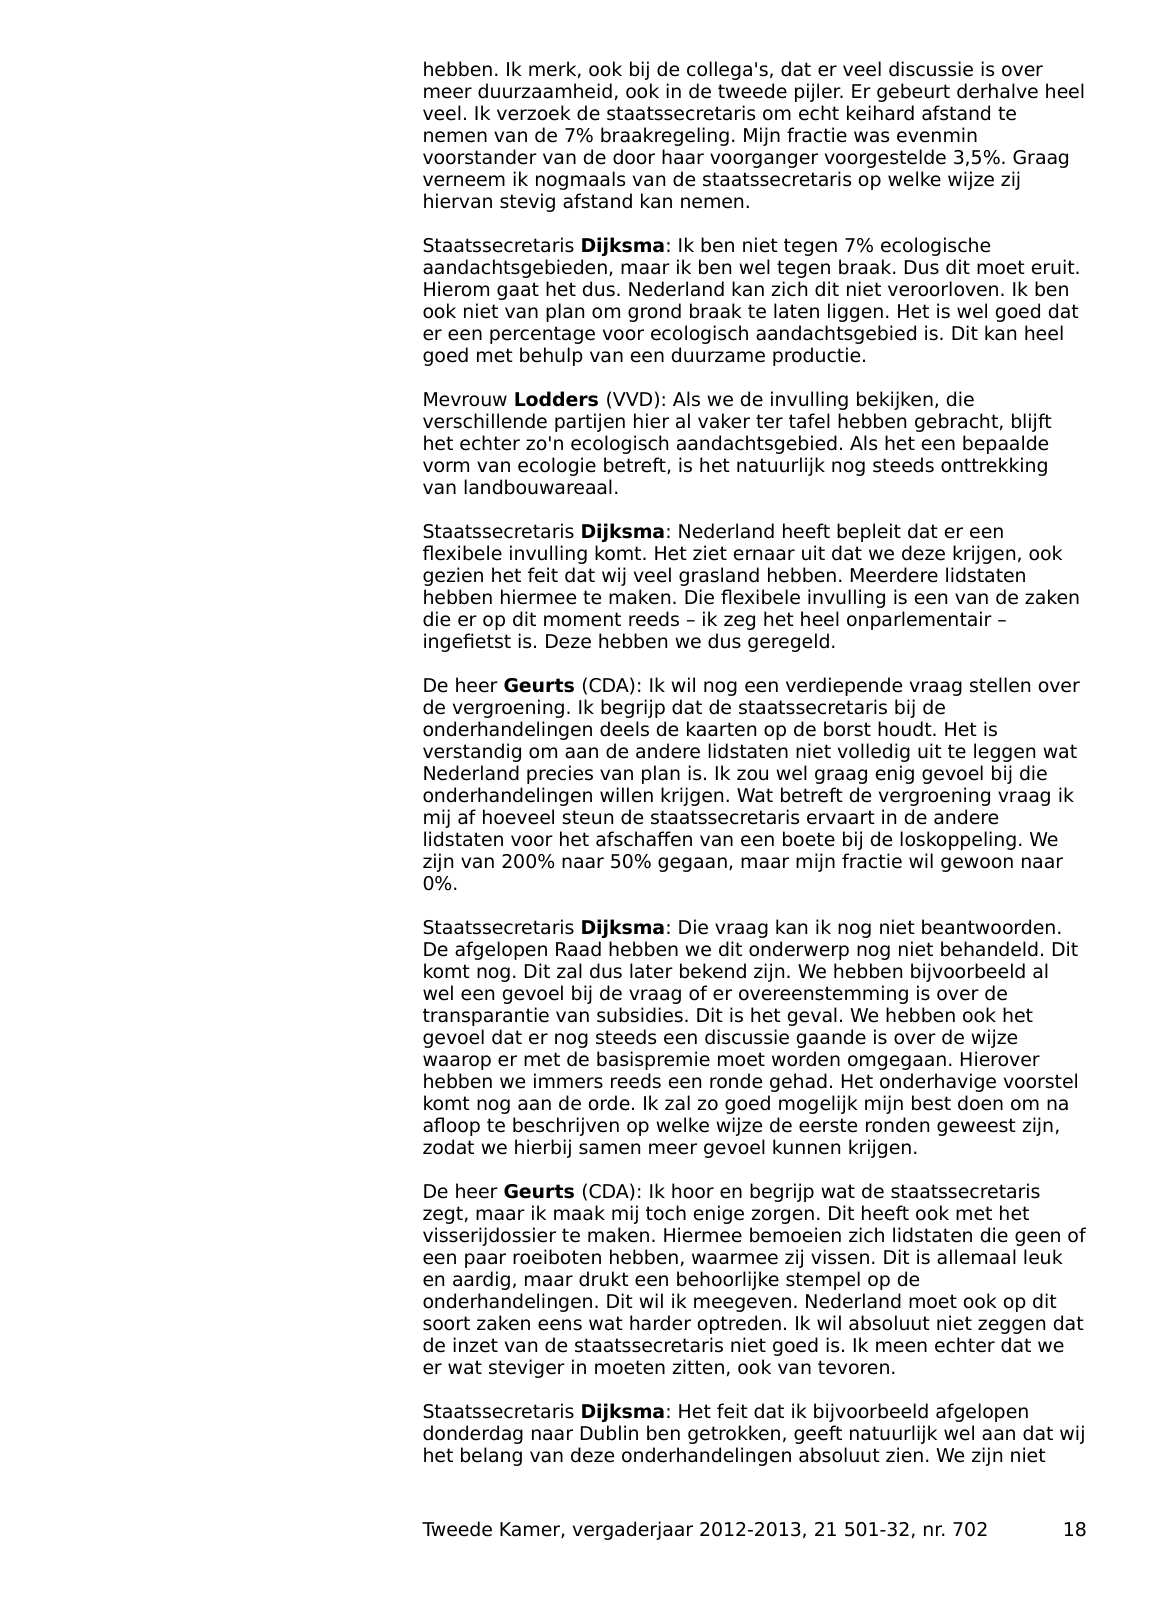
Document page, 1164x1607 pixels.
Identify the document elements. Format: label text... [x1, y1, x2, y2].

text De heer Geurts (CDA): Ik wil nog een verdiepende vraag stellen over de vergroening. Ik begrijp dat de staatssecretaris bij de onderhandelingen deels de kaarten op de borst houdt. Het is verstandig om aan de andere lidstaten niet volledig uit te leggen wat Nederland precies van plan is. Ik zou wel graag enig gevoel bij die onderhandelingen willen krijgen. Wat betreft de vergroening vraag ik mij af hoeveel steun de staatssecretaris ervaart in de andere lidstaten voor het afschaffen van een boete bij de loskoppeling. We zijn van 200% naar 50% gegaan, maar mijn fractie wil gewoon naar 0%. [422, 675, 1087, 895]
text hebben. Ik merk, ook bij de collega's, dat er veel discussie is over meer duurzaamheid, ook in de tweede pijler. Er gebeurt derhalve heel veel. Ik verzoek de staatssecretaris om echt keihard afstand te nemen van de 7% braakregeling. Mijn fractie was evenmin voorstander van de door haar voorganger voorgestelde 3,5%. Graag verneem ik nogmaals van de staatssecretaris op welke wijze zij hiervan stevig afstand kan nemen. [422, 59, 1087, 213]
text Staatssecretaris Dijksma: Ik ben niet tegen 7% ecologische aandachtsgebieden, maar ik ben wel tegen braak. Dus dit moet eruit. Hierom gaat het dus. Nederland kan zich dit niet veroorloven. Ik ben ook niet van plan om grond braak te laten liggen. Het is wel goed dat er een percentage voor ecologisch aandachtsgebied is. Dit kan heel goed met behulp van een duurzame productie. [422, 235, 1087, 367]
text Staatssecretaris Dijksma: Nederland heeft bepleit dat er een flexibele invulling komt. Het ziet ernaar uit dat we deze krijgen, ook gezien het feit dat wij veel grasland hebben. Meerdere lidstaten hebben hiermee te maken. Die flexibele invulling is een van de zaken die er op dit moment reeds – ik zeg het heel onparlementair – ingefietst is. Deze hebben we dus geregeld. [422, 521, 1087, 653]
text Mevrouw Lodders (VVD): Als we de invulling bekijken, die verschillende partijen hier al vaker ter tafel hebben gebracht, blijft het echter zo'n ecologisch aandachtsgebied. Als het een bepaalde vorm van ecologie betreft, is het natuurlijk nog steeds onttrekking van landbouwareaal. [422, 389, 1087, 499]
text De heer Geurts (CDA): Ik hoor en begrijp wat de staatssecretaris zegt, maar ik maak mij toch enige zorgen. Dit heeft ook met het visserijdossier te maken. Hiermee bemoeien zich lidstaten die geen of een paar roeiboten hebben, waarmee zij vissen. Dit is allemaal leuk en aardig, maar drukt een behoorlijke stempel op de onderhandelingen. Dit wil ik meegeven. Nederland moet ook op dit soort zaken eens wat harder optreden. Ik wil absoluut niet zeggen dat de inzet van de staatssecretaris niet goed is. Ik meen echter dat we er wat steviger in moeten zitten, ook van tevoren. [422, 1181, 1087, 1379]
text Staatssecretaris Dijksma: Het feit dat ik bijvoorbeeld afgelopen donderdag naar Dublin ben getrokken, geeft natuurlijk wel aan dat wij het belang van deze onderhandelingen absoluut zien. We zijn niet [422, 1401, 1087, 1467]
text Staatssecretaris Dijksma: Die vraag kan ik nog niet beantwoorden. De afgelopen Raad hebben we dit onderwerp nog niet behandeld. Dit komt nog. Dit zal dus later bekend zijn. We hebben bijvoorbeeld al wel een gevoel bij de vraag of er overeenstemming is over de transparantie van subsidies. Dit is het geval. We hebben ook het gevoel dat er nog steeds een discussie gaande is over de wijze waarop er met de basispremie moet worden omgegaan. Hierover hebben we immers reeds een ronde gehad. Het onderhavige voorstel komt nog aan de orde. Ik zal zo goed mogelijk mijn best doen om na afloop te beschrijven op welke wijze de eerste ronden geweest zijn, zodat we hierbij samen meer gevoel kunnen krijgen. [422, 917, 1087, 1159]
